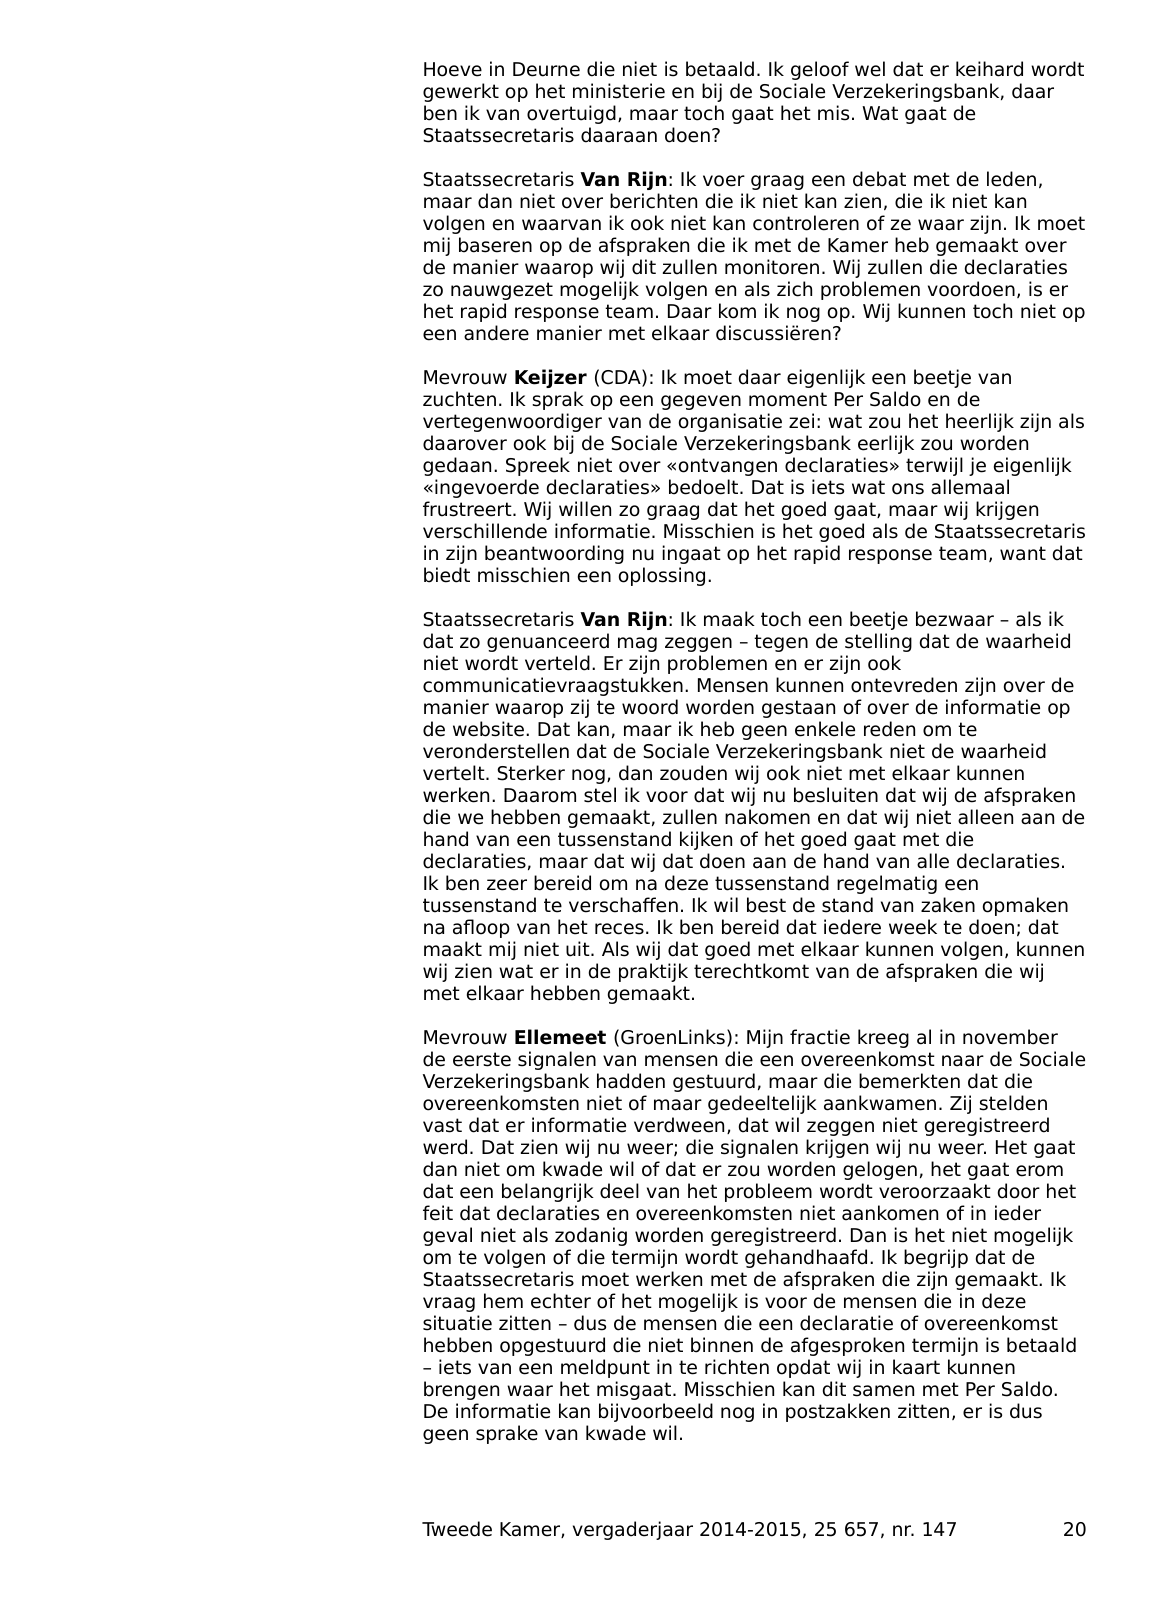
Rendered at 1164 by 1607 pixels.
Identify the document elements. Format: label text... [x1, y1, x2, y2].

text Mevrouw Keijzer (CDA): Ik moet daar eigenlijk een beetje van zuchten. Ik sprak op een gegeven moment Per Saldo en de vertegenwoordiger van de organisatie zei: wat zou het heerlijk zijn als daarover ook bij de Sociale Verzekeringsbank eerlijk zou worden gedaan. Spreek niet over «ontvangen declaraties» terwijl je eigenlijk «ingevoerde declaraties» bedoelt. Dat is iets wat ons allemaal frustreert. Wij willen zo graag dat het goed gaat, maar wij krijgen verschillende informatie. Misschien is het goed als de Staatssecretaris in zijn beantwoording nu ingaat op het rapid response team, want dat biedt misschien een oplossing. [422, 367, 1087, 587]
text Hoeve in Deurne die niet is betaald. Ik geloof wel dat er keihard wordt gewerkt op het ministerie en bij de Sociale Verzekeringsbank, daar ben ik van overtuigd, maar toch gaat het mis. Wat gaat de Staatssecretaris daaraan doen? [422, 59, 1087, 147]
text Staatssecretaris Van Rijn: Ik maak toch een beetje bezwaar – als ik dat zo genuanceerd mag zeggen – tegen de stelling dat de waarheid niet wordt verteld. Er zijn problemen en er zijn ook communicatievraagstukken. Mensen kunnen ontevreden zijn over de manier waarop zij te woord worden gestaan of over de informatie op de website. Dat kan, maar ik heb geen enkele reden om te veronderstellen dat de Sociale Verzekeringsbank niet de waarheid vertelt. Sterker nog, dan zouden wij ook niet met elkaar kunnen werken. Daarom stel ik voor dat wij nu besluiten dat wij de afspraken die we hebben gemaakt, zullen nakomen en dat wij niet alleen aan de hand van een tussenstand kijken of het goed gaat met die declaraties, maar dat wij dat doen aan de hand van alle declaraties. Ik ben zeer bereid om na deze tussenstand regelmatig een tussenstand te verschaffen. Ik wil best de stand van zaken opmaken na afloop van het reces. Ik ben bereid dat iedere week te doen; dat maakt mij niet uit. Als wij dat goed met elkaar kunnen volgen, kunnen wij zien wat er in de praktijk terechtkomt van de afspraken die wij met elkaar hebben gemaakt. [422, 609, 1087, 1005]
text Staatssecretaris Van Rijn: Ik voer graag een debat met de leden, maar dan niet over berichten die ik niet kan zien, die ik niet kan volgen en waarvan ik ook niet kan controleren of ze waar zijn. Ik moet mij baseren op de afspraken die ik met de Kamer heb gemaakt over de manier waarop wij dit zullen monitoren. Wij zullen die declaraties zo nauwgezet mogelijk volgen en als zich problemen voordoen, is er het rapid response team. Daar kom ik nog op. Wij kunnen toch niet op een andere manier met elkaar discussiëren? [422, 169, 1087, 345]
text Mevrouw Ellemeet (GroenLinks): Mijn fractie kreeg al in november de eerste signalen van mensen die een overeenkomst naar de Sociale Verzekeringsbank hadden gestuurd, maar die bemerkten dat die overeenkomsten niet of maar gedeeltelijk aankwamen. Zij stelden vast dat er informatie verdween, dat wil zeggen niet geregistreerd werd. Dat zien wij nu weer; die signalen krijgen wij nu weer. Het gaat dan niet om kwade wil of dat er zou worden gelogen, het gaat erom dat een belangrijk deel van het probleem wordt veroorzaakt door het feit dat declaraties en overeenkomsten niet aankomen of in ieder geval niet als zodanig worden geregistreerd. Dan is het niet mogelijk om te volgen of die termijn wordt gehandhaafd. Ik begrijp dat de Staatssecretaris moet werken met de afspraken die zijn gemaakt. Ik vraag hem echter of het mogelijk is voor de mensen die in deze situatie zitten – dus de mensen die een declaratie of overeenkomst hebben opgestuurd die niet binnen de afgesproken termijn is betaald – iets van een meldpunt in te richten opdat wij in kaart kunnen brengen waar het misgaat. Misschien kan dit samen met Per Saldo. De informatie kan bijvoorbeeld nog in postzakken zitten, er is dus geen sprake van kwade wil. [422, 1027, 1087, 1444]
